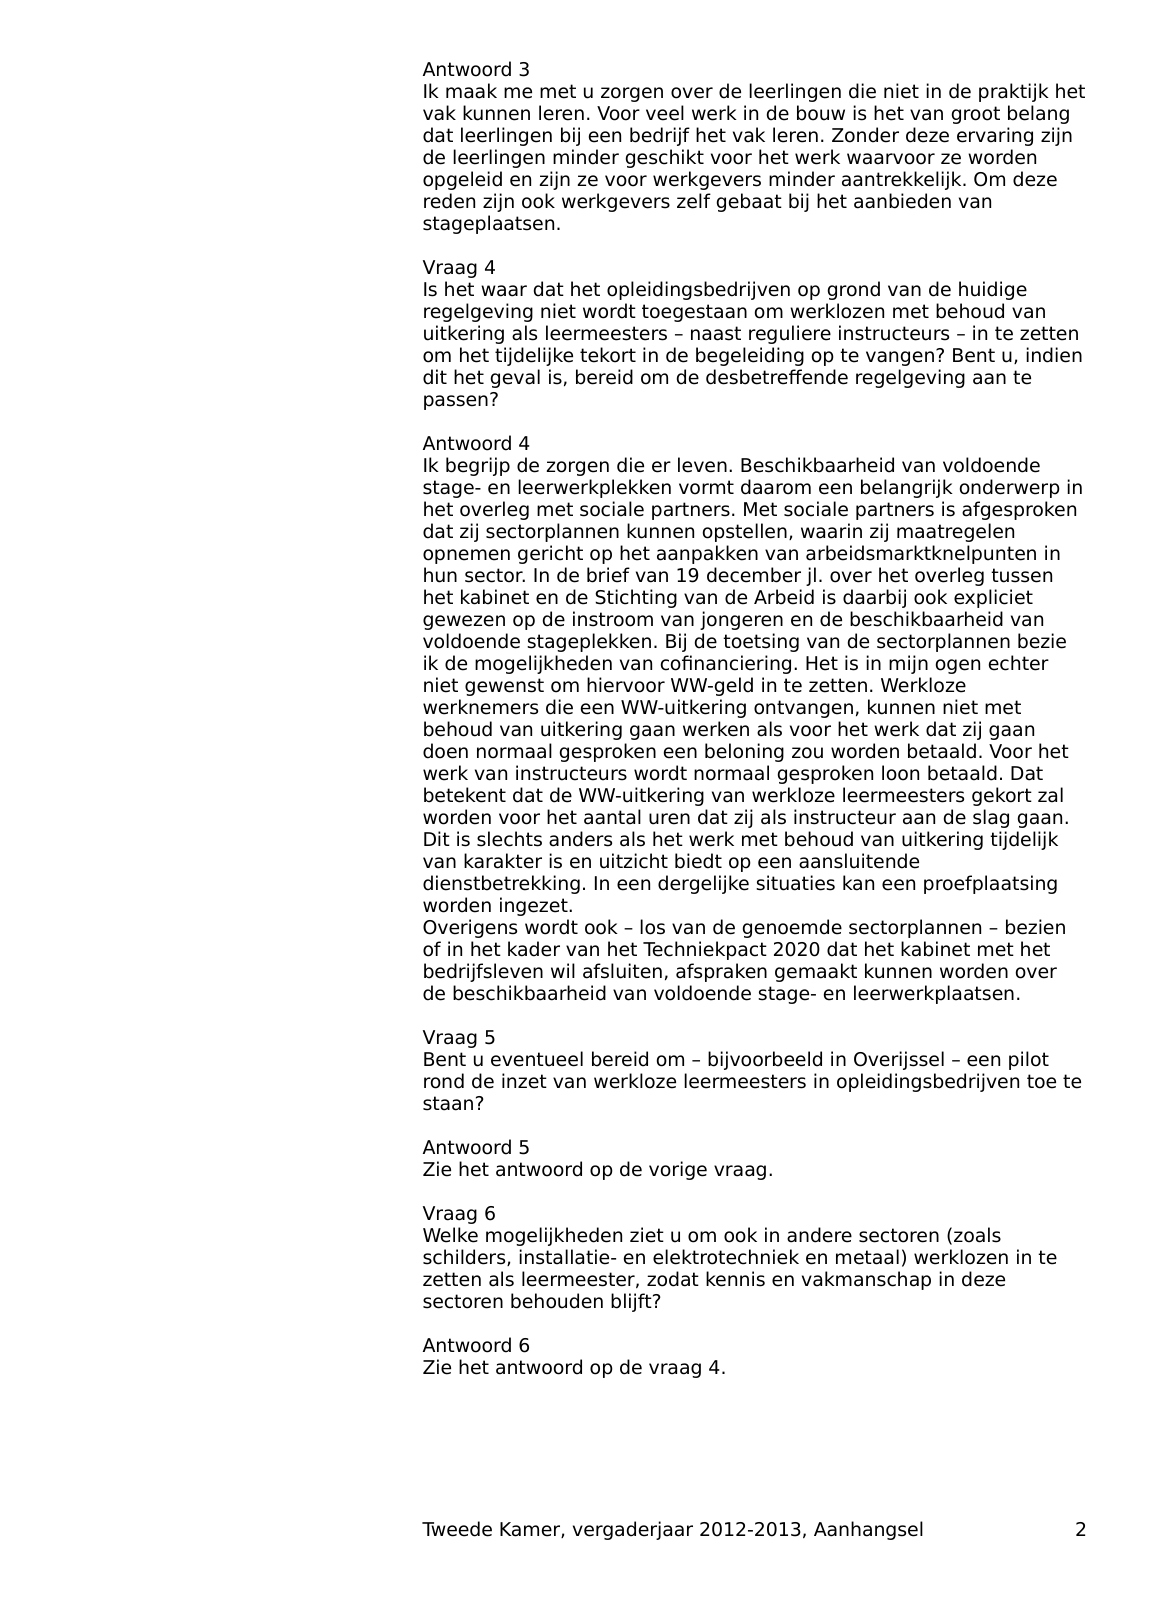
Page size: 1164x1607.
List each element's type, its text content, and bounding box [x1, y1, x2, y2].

text Ik maak me met u zorgen over de leerlingen die niet in de praktijk het vak kunnen leren. Voor veel werk in de bouw is het van groot belang dat leerlingen bij een bedrijf het vak leren. Zonder deze ervaring zijn de leerlingen minder geschikt voor het werk waarvoor ze worden opgeleid en zijn ze voor werkgevers minder aantrekkelijk. Om deze reden zijn ook werkgevers zelf gebaat bij het aanbieden van stageplaatsen. [422, 81, 1087, 235]
text Vraag 6 [422, 1203, 1087, 1225]
text Welke mogelijkheden ziet u om ook in andere sectoren (zoals schilders, installatie- en elektrotechniek en metaal) werklozen in te zetten als leermeester, zodat kennis en vakmanschap in deze sectoren behouden blijft? [422, 1225, 1087, 1313]
text Antwoord 4 [422, 433, 1087, 455]
text Antwoord 6 [422, 1335, 1087, 1357]
text Antwoord 5 [422, 1137, 1087, 1159]
text Antwoord 3 [422, 59, 1087, 81]
text Vraag 5 [422, 1027, 1087, 1049]
text Is het waar dat het opleidingsbedrijven op grond van de huidige regelgeving niet wordt toegestaan om werklozen met behoud van uitkering als leermeesters – naast reguliere instructeurs – in te zetten om het tijdelijke tekort in de begeleiding op te vangen? Bent u, indien dit het geval is, bereid om de desbetreffende regelgeving aan te passen? [422, 279, 1087, 411]
text Bent u eventueel bereid om – bijvoorbeeld in Overijssel – een pilot rond de inzet van werkloze leermeesters in opleidingsbedrijven toe te staan? [422, 1049, 1087, 1115]
text Overigens wordt ook – los van de genoemde sectorplannen – bezien of in het kader van het Techniekpact 2020 dat het kabinet met het bedrijfsleven wil afsluiten, afspraken gemaakt kunnen worden over de beschikbaarheid van voldoende stage- en leerwerkplaatsen. [422, 917, 1087, 1004]
text Zie het antwoord op de vraag 4. [422, 1357, 1087, 1379]
text Ik begrijp de zorgen die er leven. Beschikbaarheid van voldoende stage- en leerwerkplekken vormt daarom een belangrijk onderwerp in het overleg met sociale partners. Met sociale partners is afgesproken dat zij sectorplannen kunnen opstellen, waarin zij maatregelen opnemen gericht op het aanpakken van arbeidsmarktknelpunten in hun sector. In de brief van 19 december jl. over het overleg tussen het kabinet en de Stichting van de Arbeid is daarbij ook expliciet gewezen op de instroom van jongeren en de beschikbaarheid van voldoende stageplekken. Bij de toetsing van de sectorplannen bezie ik de mogelijkheden van cofinanciering. Het is in mijn ogen echter niet gewenst om hiervoor WW-geld in te zetten. Werkloze werknemers die een WW-uitkering ontvangen, kunnen niet met behoud van uitkering gaan werken als voor het werk dat zij gaan doen normaal gesproken een beloning zou worden betaald. Voor het werk van instructeurs wordt normaal gesproken loon betaald. Dat betekent dat de WW-uitkering van werkloze leermeesters gekort zal worden voor het aantal uren dat zij als instructeur aan de slag gaan. Dit is slechts anders als het werk met behoud van uitkering tijdelijk van karakter is en uitzicht biedt op een aansluitende dienstbetrekking. In een dergelijke situaties kan een proefplaatsing worden ingezet. [422, 455, 1087, 917]
text Vraag 4 [422, 257, 1087, 279]
text Zie het antwoord op de vorige vraag. [422, 1159, 1087, 1181]
